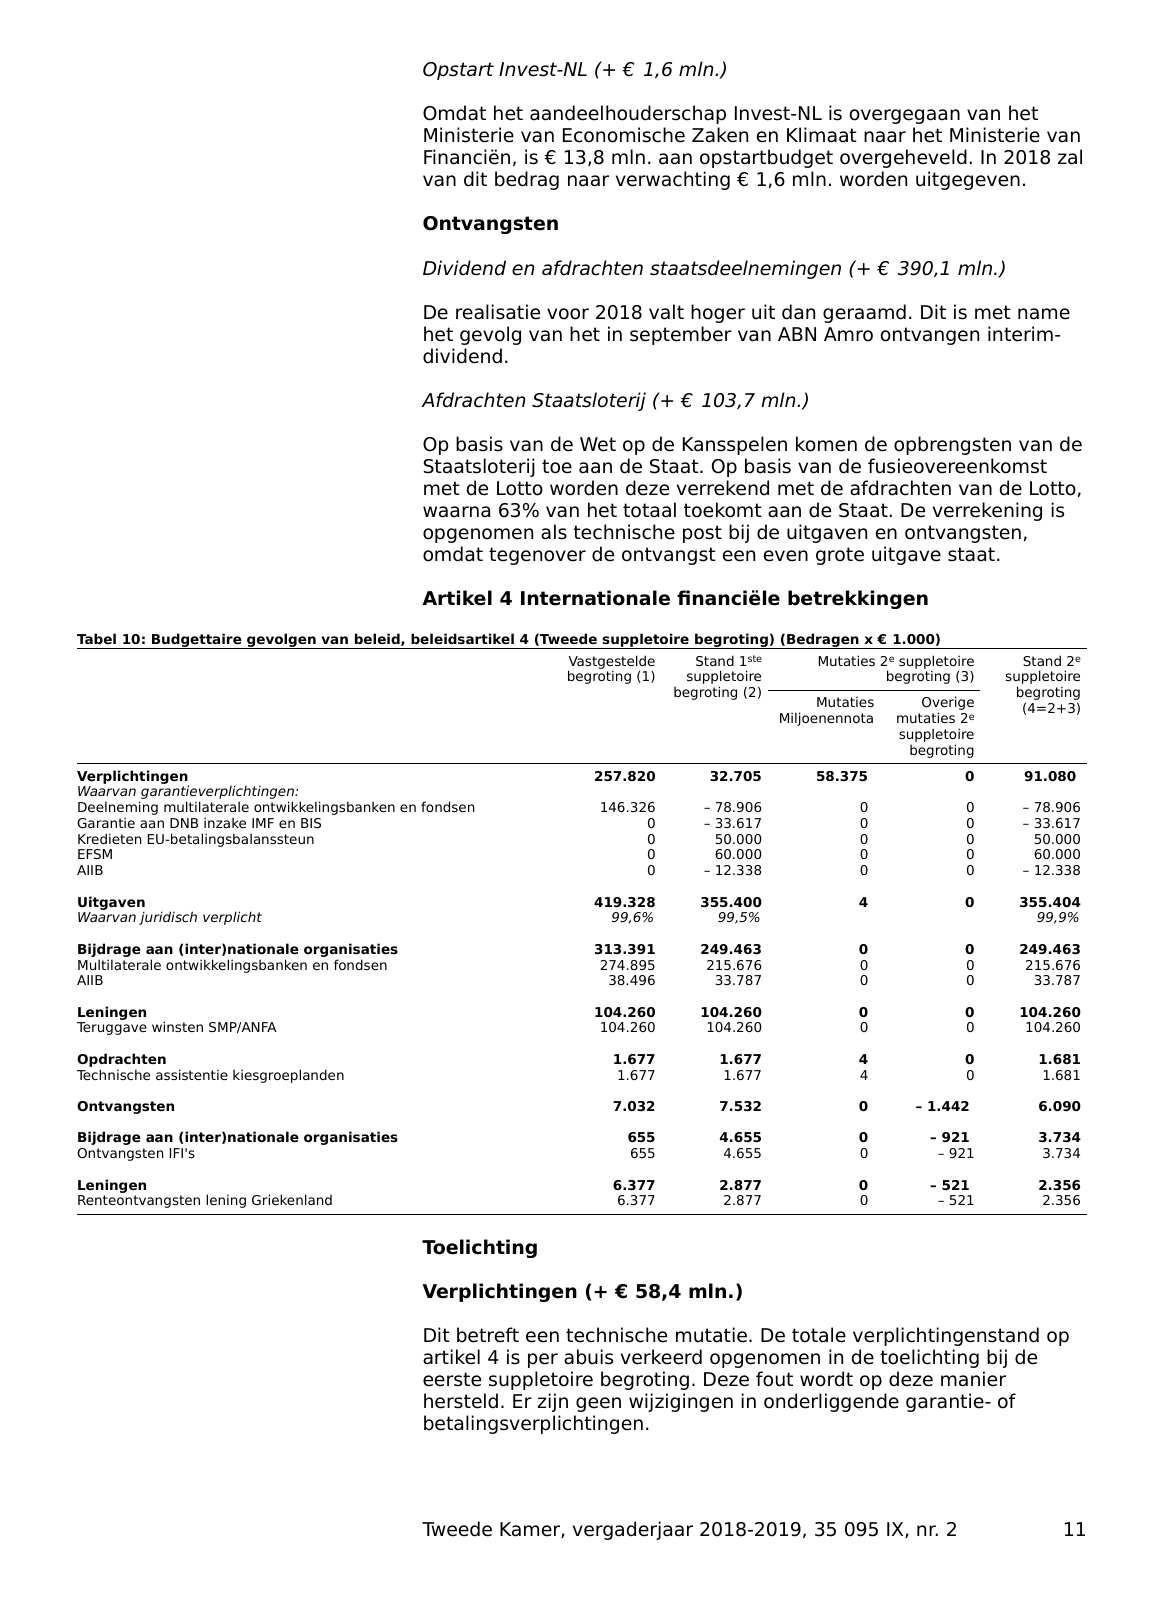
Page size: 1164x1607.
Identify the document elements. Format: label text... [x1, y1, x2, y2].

table_cell [768, 1162, 874, 1177]
table_cell [768, 784, 874, 800]
table_cell – 1.442 [874, 1099, 980, 1114]
table_cell 0 [874, 1052, 980, 1067]
table_cell 0 [768, 957, 874, 973]
table_cell Multilaterale ontwikkelingsbanken en fondsen [77, 957, 555, 973]
table_cell – 12.338 [980, 863, 1087, 879]
table_cell [980, 1083, 1087, 1099]
table_cell 99,6% [555, 910, 661, 926]
table_cell 4.655 [661, 1146, 768, 1162]
table_cell 4.655 [661, 1130, 768, 1146]
table_cell 3.734 [980, 1130, 1087, 1146]
table_cell 104.260 [980, 1020, 1087, 1036]
table_cell Garantie aan DNB inzake IMF en BIS [77, 816, 555, 831]
table_cell 0 [874, 764, 980, 784]
table_cell [874, 1083, 980, 1099]
table_cell Deelneming multilaterale ontwikkelingsbanken en fondsen [77, 800, 555, 816]
table_cell 104.260 [555, 1020, 661, 1036]
table_cell 2.877 [661, 1193, 768, 1214]
table_cell 0 [874, 831, 980, 847]
subtitle Artikel 4 Internationale financiële betrekkingen [422, 588, 1087, 610]
table_cell 0 [768, 1146, 874, 1162]
subtitle Ontvangsten [422, 213, 1087, 235]
subtitle Opstart Invest-NL (+ € 1,6 mln.) [422, 59, 1087, 81]
table_cell [661, 1162, 768, 1177]
table_cell Vastgestelde begroting (1) [555, 649, 661, 763]
table_cell 0 [768, 1020, 874, 1036]
table_cell [980, 989, 1087, 1004]
table_cell 50.000 [980, 831, 1087, 847]
table_cell 1.677 [555, 1068, 661, 1083]
table_cell 0 [768, 800, 874, 816]
table_cell [661, 989, 768, 1004]
table_cell 215.676 [980, 957, 1087, 973]
table_cell 6.090 [980, 1099, 1087, 1114]
subtitle Verplichtingen (+ € 58,4 mln.) [422, 1281, 1087, 1303]
table_cell 0 [874, 973, 980, 989]
table_cell Leningen [77, 1178, 555, 1193]
table_cell 104.260 [661, 1020, 768, 1036]
table_cell Opdrachten [77, 1052, 555, 1067]
table_cell 0 [555, 847, 661, 863]
table_cell Kredieten EU-betalingsbalanssteun [77, 831, 555, 847]
table_cell 1.677 [555, 1052, 661, 1067]
table_cell 0 [874, 847, 980, 863]
table_cell EFSM [77, 847, 555, 863]
table_cell 274.895 [555, 957, 661, 973]
table_cell [768, 926, 874, 942]
table_cell 4 [768, 1052, 874, 1067]
table_cell Bijdrage aan (inter)nationale organisaties [77, 1130, 555, 1146]
table_cell [980, 784, 1087, 800]
table_cell 1.677 [661, 1068, 768, 1083]
table_cell [77, 989, 555, 1004]
table_cell 33.787 [980, 973, 1087, 989]
table_cell 1.677 [661, 1052, 768, 1067]
table_cell [980, 1115, 1087, 1130]
table_cell [661, 1115, 768, 1130]
text Dit betreft een technische mutatie. De totale verplichtingenstand op artikel 4 is per abuis verkeerd opgenomen in de toelichting bij de eerste suppletoire begroting. Deze fout wordt op deze manier hersteld. Er zijn geen wijzigingen in onderliggende garantie- of betalingsverplichtingen. [422, 1325, 1087, 1435]
table_cell [77, 1162, 555, 1177]
table_cell [77, 926, 555, 942]
table_cell 0 [768, 1193, 874, 1214]
table_cell [768, 1036, 874, 1052]
table_cell Waarvan juridisch verplicht [77, 910, 555, 926]
table_cell – 521 [874, 1193, 980, 1214]
table_cell 0 [874, 894, 980, 910]
table_cell [768, 879, 874, 894]
table_cell Bijdrage aan (inter)nationale organisaties [77, 942, 555, 957]
text De realisatie voor 2018 valt hoger uit dan geraamd. Dit is met name het gevolg van het in september van ABN Amro ontvangen interim-dividend. [422, 302, 1087, 368]
table_cell [661, 1036, 768, 1052]
table_cell 104.260 [661, 1005, 768, 1020]
table_cell [555, 1083, 661, 1099]
table_cell [768, 989, 874, 1004]
table_cell 655 [555, 1130, 661, 1146]
table_cell AIIB [77, 863, 555, 879]
table_cell Uitgaven [77, 894, 555, 910]
table_cell Leningen [77, 1005, 555, 1020]
table_cell 4 [768, 1068, 874, 1083]
table_cell [980, 1036, 1087, 1052]
table_cell [874, 879, 980, 894]
table_cell [555, 1115, 661, 1130]
table_cell 0 [768, 1099, 874, 1114]
table_cell 249.463 [661, 942, 768, 957]
table_cell Ontvangsten [77, 1099, 555, 1114]
table_cell 33.787 [661, 973, 768, 989]
table_cell 0 [874, 1005, 980, 1020]
table_cell 60.000 [980, 847, 1087, 863]
table_cell Ontvangsten IFI's [77, 1146, 555, 1162]
table_cell 6.377 [555, 1193, 661, 1214]
table_cell 0 [768, 863, 874, 879]
table_cell 0 [874, 800, 980, 816]
table_cell 1.681 [980, 1052, 1087, 1067]
table_cell 104.260 [980, 1005, 1087, 1020]
table_cell [874, 926, 980, 942]
table_cell 38.496 [555, 973, 661, 989]
table_cell – 33.617 [980, 816, 1087, 831]
table_cell [874, 1115, 980, 1130]
table_cell 215.676 [661, 957, 768, 973]
table_cell 355.404 [980, 894, 1087, 910]
table_cell 655 [555, 1146, 661, 1162]
table_cell 0 [768, 1130, 874, 1146]
table_cell 58.375 [768, 764, 874, 784]
table_cell 0 [555, 831, 661, 847]
table_cell 0 [874, 942, 980, 957]
table_cell Teruggave winsten SMP/ANFA [77, 1020, 555, 1036]
table_cell 0 [768, 942, 874, 957]
table_cell 0 [768, 973, 874, 989]
table_cell 0 [874, 863, 980, 879]
table_cell Technische assistentie kiesgroeplanden [77, 1068, 555, 1083]
table_cell [661, 879, 768, 894]
table_cell 99,5% [661, 910, 768, 926]
table_cell [77, 1083, 555, 1099]
table_cell 355.400 [661, 894, 768, 910]
table_cell – 921 [874, 1146, 980, 1162]
table_cell 99,9% [980, 910, 1087, 926]
table_cell [874, 784, 980, 800]
table_cell 0 [768, 1178, 874, 1193]
table_cell [768, 1115, 874, 1130]
table_cell [555, 1036, 661, 1052]
table_cell [980, 926, 1087, 942]
table_cell 0 [874, 816, 980, 831]
table_cell 0 [768, 1005, 874, 1020]
subtitle Afdrachten Staatsloterij (+ € 103,7 mln.) [422, 390, 1087, 412]
table_cell 4 [768, 894, 874, 910]
table_cell Overige mutaties 2e suppletoire begroting [874, 691, 980, 763]
table_cell – 78.906 [980, 800, 1087, 816]
table_cell [980, 1162, 1087, 1177]
table_cell [661, 926, 768, 942]
table_cell – 33.617 [661, 816, 768, 831]
table_cell 0 [874, 1068, 980, 1083]
table_cell [768, 1083, 874, 1099]
table_cell [555, 926, 661, 942]
table_cell 7.032 [555, 1099, 661, 1114]
table_cell [874, 1162, 980, 1177]
table_cell Verplichtingen [77, 764, 555, 784]
table_cell [555, 989, 661, 1004]
table_cell [874, 1036, 980, 1052]
text Op basis van de Wet op de Kansspelen komen de opbrengsten van de Staatsloterij toe aan de Staat. Op basis van de fusieovereenkomst met de Lotto worden deze verrekend met de afdrachten van de Lotto, waarna 63% van het totaal toekomt aan de Staat. De verrekening is opgenomen als technische post bij de uitgaven en ontvangsten, omdat tegenover de ontvangst een even grote uitgave staat. [422, 434, 1087, 566]
table_cell 249.463 [980, 942, 1087, 957]
table_cell – 12.338 [661, 863, 768, 879]
table_cell 0 [768, 831, 874, 847]
table_cell [661, 1083, 768, 1099]
table_cell [874, 910, 980, 926]
table_cell 60.000 [661, 847, 768, 863]
table_cell – 521 [874, 1178, 980, 1193]
table_cell [77, 1115, 555, 1130]
table_cell Mutaties 2e suppletoire begroting (3) [768, 649, 980, 689]
table_cell AIIB [77, 973, 555, 989]
table_cell 104.260 [555, 1005, 661, 1020]
table_header Tabel 10: Budgettaire gevolgen van beleid, beleidsartikel 4 (Tweede suppletoire begroting) (Bedragen x € 1.000) [77, 632, 1087, 648]
table_cell 0 [768, 847, 874, 863]
table_cell 257.820 [555, 764, 661, 784]
table_cell 0 [874, 957, 980, 973]
table_cell 419.328 [555, 894, 661, 910]
table_cell 32.705 [661, 764, 768, 784]
table_cell 2.356 [980, 1178, 1087, 1193]
table_cell 2.356 [980, 1193, 1087, 1214]
table_cell 91.080 [980, 764, 1087, 784]
table_cell 0 [768, 816, 874, 831]
table_cell 7.532 [661, 1099, 768, 1114]
table_cell Renteontvangsten lening Griekenland [77, 1193, 555, 1214]
table_cell 3.734 [980, 1146, 1087, 1162]
table_cell 146.326 [555, 800, 661, 816]
table_cell 0 [555, 863, 661, 879]
table_cell – 921 [874, 1130, 980, 1146]
table_cell [980, 879, 1087, 894]
table_cell – 78.906 [661, 800, 768, 816]
table_cell Stand 2e suppletoire begroting (4=2+3) [980, 649, 1087, 763]
table_cell [768, 910, 874, 926]
table_cell [661, 784, 768, 800]
table_cell 6.377 [555, 1178, 661, 1193]
table_cell [77, 649, 555, 763]
text Omdat het aandeelhouderschap Invest-NL is overgegaan van het Ministerie van Economische Zaken en Klimaat naar het Ministerie van Financiën, is € 13,8 mln. aan opstartbudget overgeheveld. In 2018 zal van dit bedrag naar verwachting € 1,6 mln. worden uitgegeven. [422, 103, 1087, 191]
table_cell 2.877 [661, 1178, 768, 1193]
table_cell [77, 1036, 555, 1052]
table_cell 1.681 [980, 1068, 1087, 1083]
table_cell 0 [555, 816, 661, 831]
table_cell [555, 1162, 661, 1177]
table_cell Waarvan garantieverplichtingen: [77, 784, 555, 800]
subtitle Toelichting [422, 1237, 1087, 1259]
table_cell 313.391 [555, 942, 661, 957]
table_cell [555, 784, 661, 800]
table_cell [555, 879, 661, 894]
table_cell Stand 1ste suppletoire begroting (2) [661, 649, 768, 763]
table_cell 50.000 [661, 831, 768, 847]
subtitle Dividend en afdrachten staatsdeelnemingen (+ € 390,1 mln.) [422, 257, 1087, 279]
table_cell [77, 879, 555, 894]
table_cell Mutaties Miljoenennota [768, 691, 874, 763]
table_cell 0 [874, 1020, 980, 1036]
table_cell [874, 989, 980, 1004]
